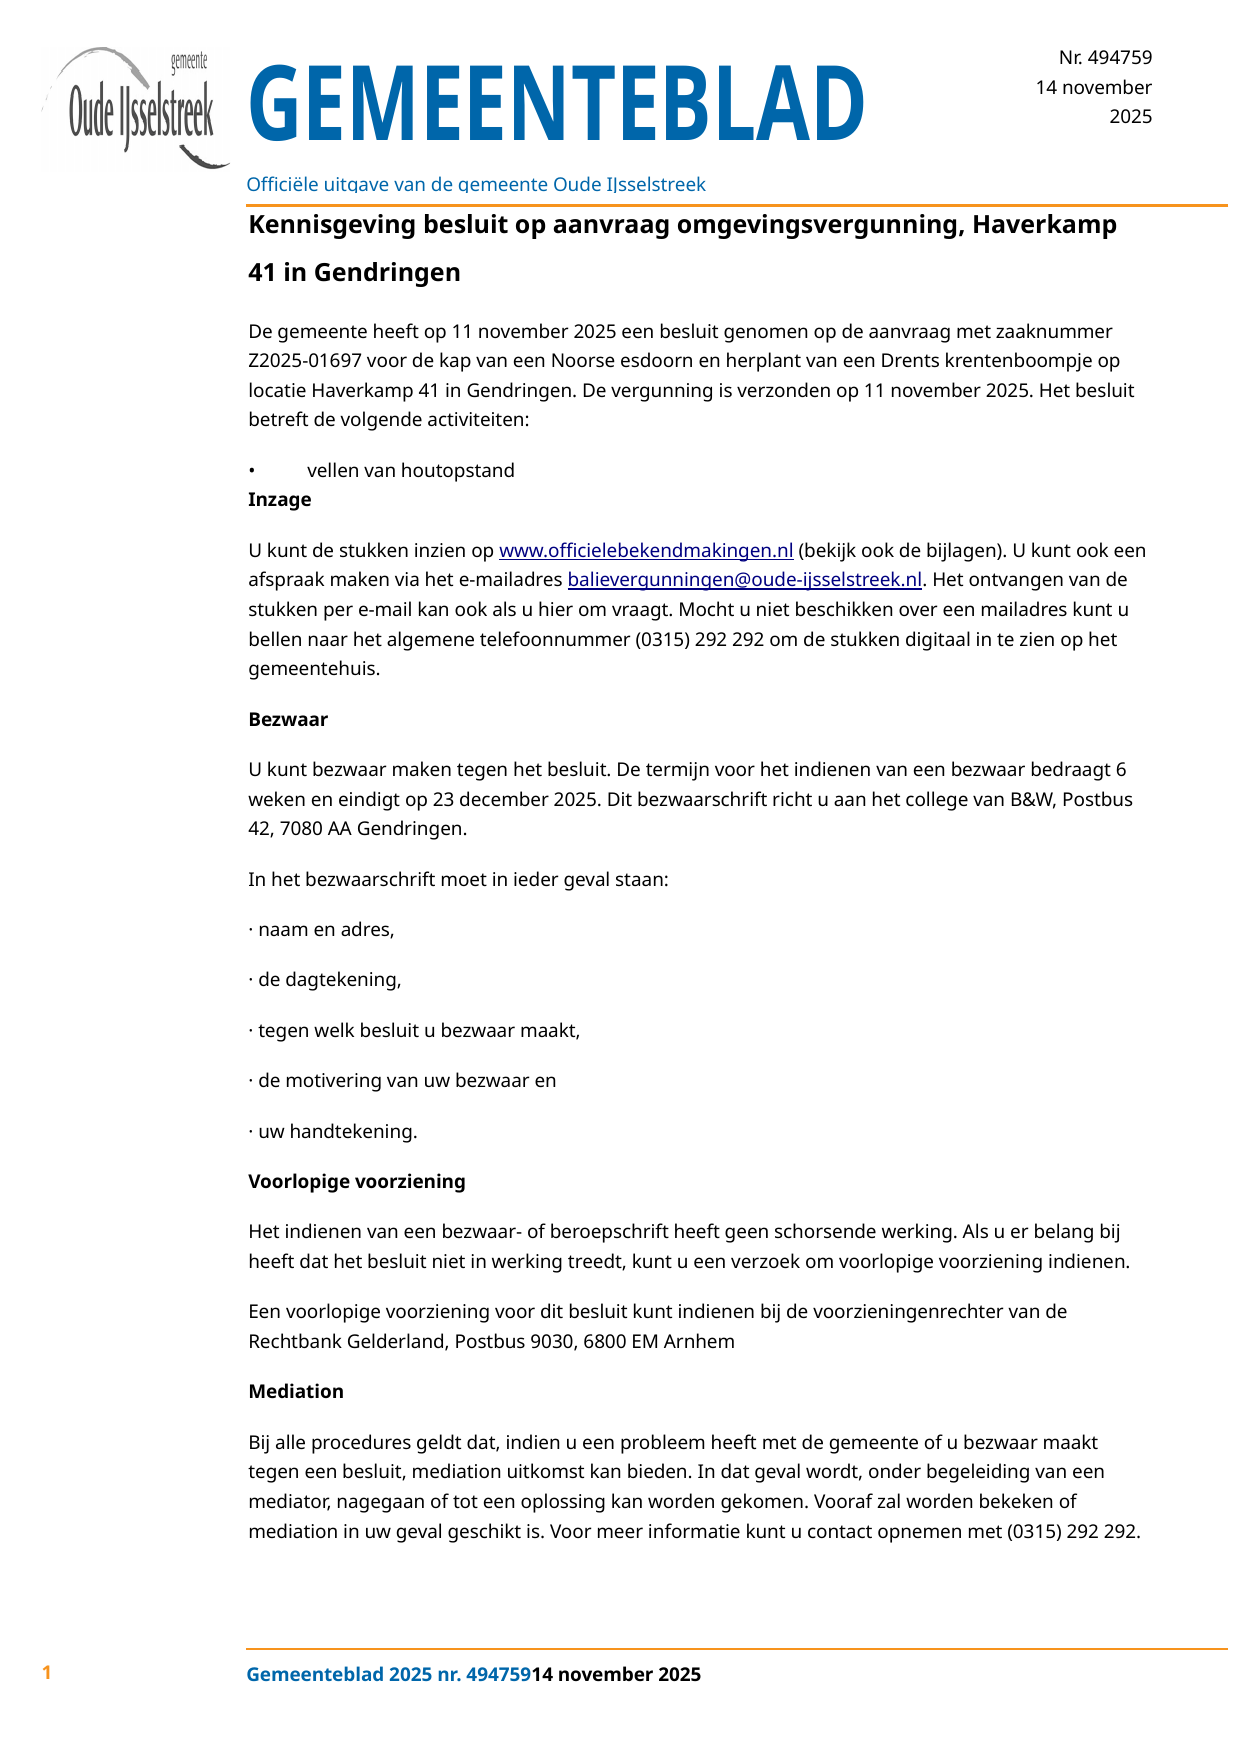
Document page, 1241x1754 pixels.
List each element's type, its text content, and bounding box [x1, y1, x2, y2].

text Een voorlopige voorziening voor dit besluit kunt indienen bij de voorzieningenrechter van de Rechtbank Gelderland, Postbus 9030, 6800 EM Arnhem [248, 1299, 1152, 1354]
text U kunt bezwaar maken tegen het besluit. De termijn voor het indienen van een bezwaar bedraagt 6 weken en eindigt op 23 december 2025. Dit bezwaarschrift richt u aan het college van B&W, Postbus 42, 7080 AA Gendringen. [248, 756, 1152, 841]
text Voorlopige voorziening [248, 1168, 1152, 1194]
text De gemeente heeft op 11 november 2025 een besluit genomen op de aanvraag met zaaknummer Z2025-01697 voor de kap van een Noorse esdoorn en herplant van een Drents krentenboompje op locatie Haverkamp 41 in Gendringen. De vergunning is verzonden op 11 november 2025. Het besluit betreft de volgende activiteiten: [248, 318, 1152, 432]
text Het indienen van een bezwaar- of beroepschrift heeft geen schorsende werking. Als u er belang bij heeft dat het besluit niet in werking treedt, kunt u een verzoek om voorlopige voorziening indienen. [248, 1219, 1152, 1274]
text Mediation [248, 1379, 1152, 1404]
picture [41, 47, 231, 172]
text · naam en adres, [248, 916, 1152, 942]
text · de dagtekening, [248, 967, 1152, 992]
text Bij alle procedures geldt dat, indien u een probleem heeft met de gemeente of u bezwaar maakt tegen een besluit, mediation uitkomst kan bieden. In dat geval wordt, onder begeleiding van een mediator, nagegaan of tot een oplossing kan worden gekomen. Vooraf zal worden bekeken of mediation in uw geval geschikt is. Voor meer informatie kunt u contact opnemen met (0315) 292 292. [248, 1429, 1152, 1544]
text Kennisgeving besluit op aanvraag omgevingsvergunning, Haverkamp 41 in Gendringen [248, 207, 1152, 288]
text · uw handtekening. [248, 1118, 1152, 1144]
text Bezwaar [248, 706, 1152, 732]
text U kunt de stukken inzien op www.officielebekendmakingen.nl (bekijk ook de bijlagen). U kunt ook een afspraak maken via het e-mailadres balievergunningen@oude-ijsselstreek.nl. Het ontvangen van de stukken per e-mail kan ook als u hier om vraagt. Mocht u niet beschikken over een mailadres kunt u bellen naar het algemene telefoonnummer (0315) 292 292 om de stukken digitaal in te zien op het gemeentehuis. [248, 537, 1152, 681]
text Inzage [248, 487, 1152, 512]
text · de motivering van uw bezwaar en [248, 1067, 1152, 1093]
text · tegen welk besluit u bezwaar maakt, [248, 1017, 1152, 1043]
list vellen van houtopstand [248, 457, 1152, 483]
text In het bezwaarschrift moet in ieder geval staan: [248, 866, 1152, 892]
